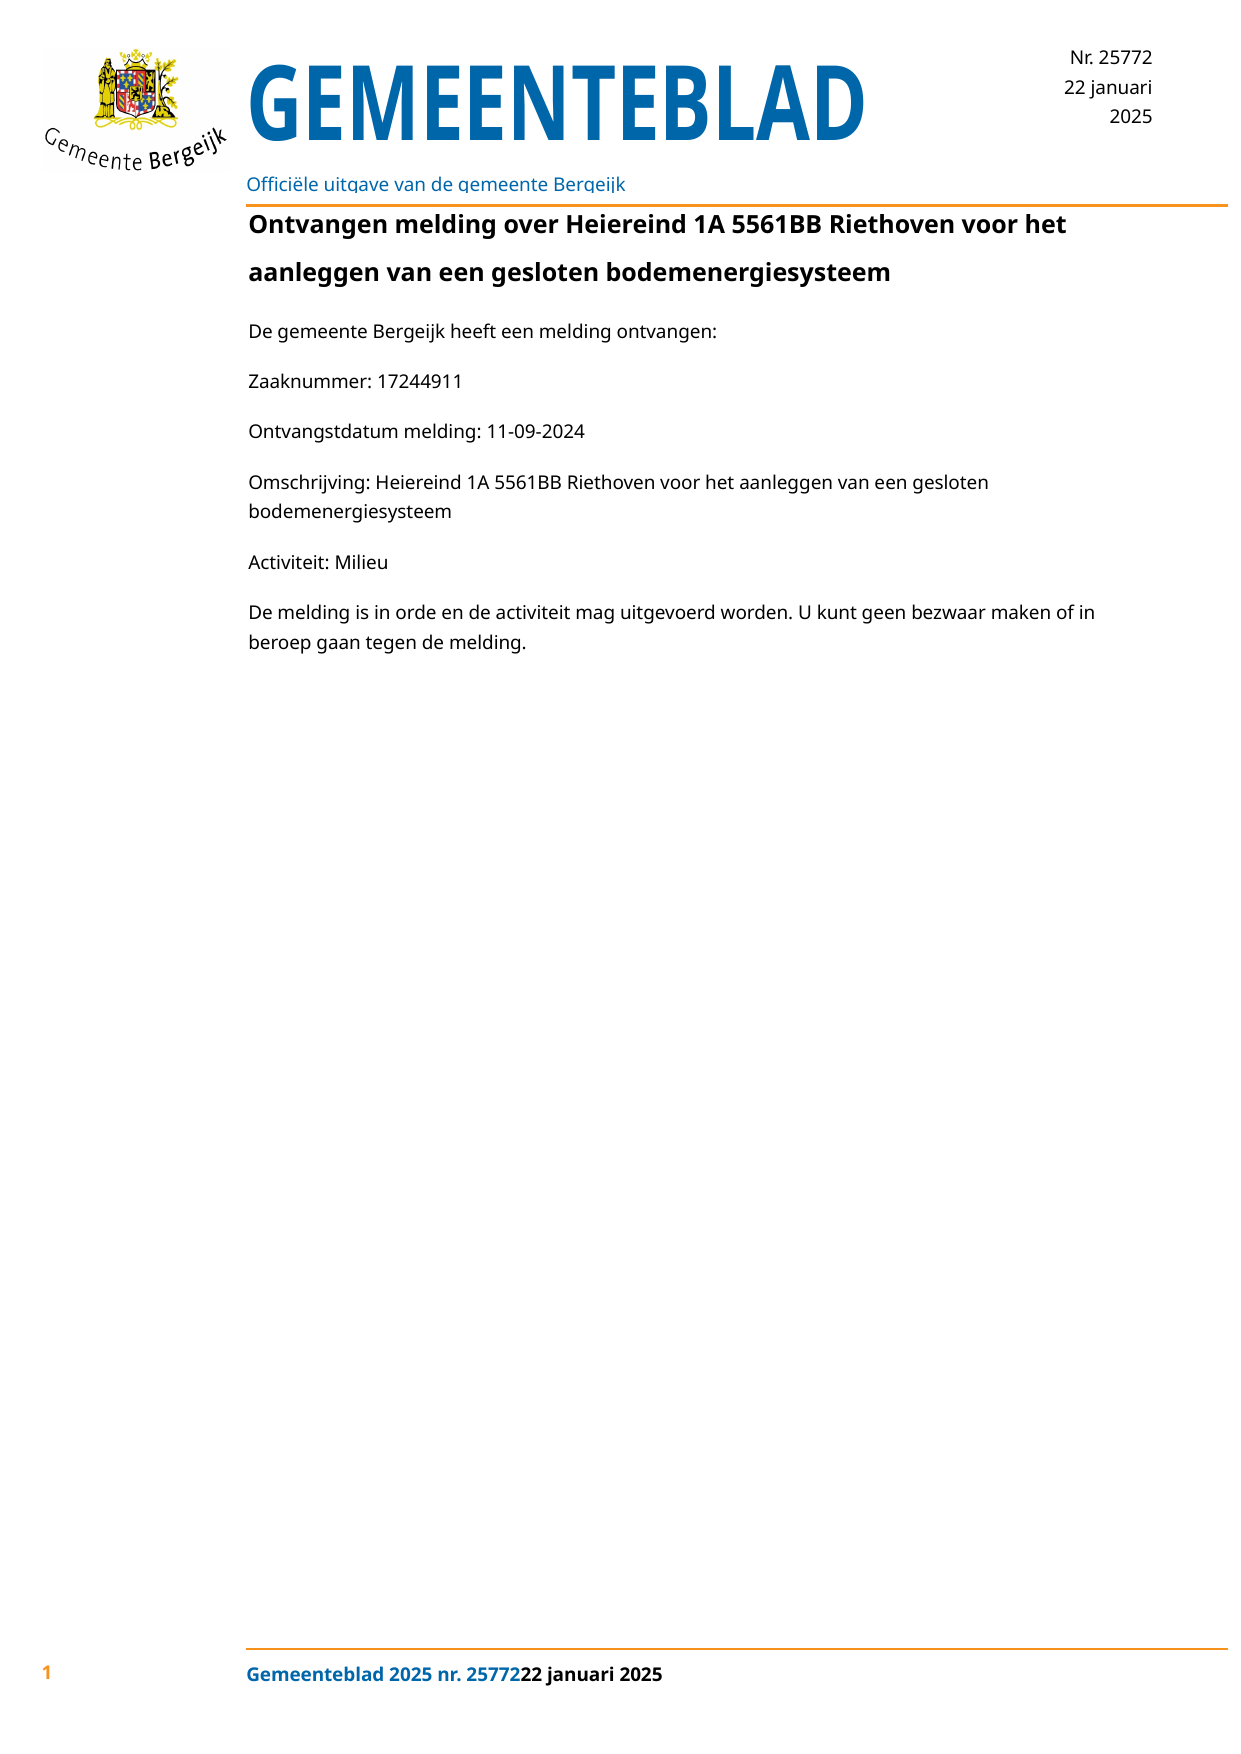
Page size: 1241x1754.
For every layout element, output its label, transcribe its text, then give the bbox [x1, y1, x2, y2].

text De gemeente Bergeijk heeft een melding ontvangen: [248, 318, 1152, 344]
text De melding is in orde en de activiteit mag uitgevoerd worden. U kunt geen bezwaar maken of in beroep gaan tegen de melding. [248, 599, 1152, 655]
text Ontvangstdatum melding: 11-09-2024 [248, 419, 1152, 444]
text Omschrijving: Heiereind 1A 5561BB Riethoven voor het aanleggen van een gesloten bodemenergiesysteem [248, 469, 1152, 524]
text Ontvangen melding over Heiereind 1A 5561BB Riethoven voor het aanleggen van een gesloten bodemenergiesysteem [248, 207, 1152, 288]
text Activiteit: Milieu [248, 549, 1152, 575]
text Zaaknummer: 17244911 [248, 368, 1152, 394]
picture [41, 47, 231, 172]
